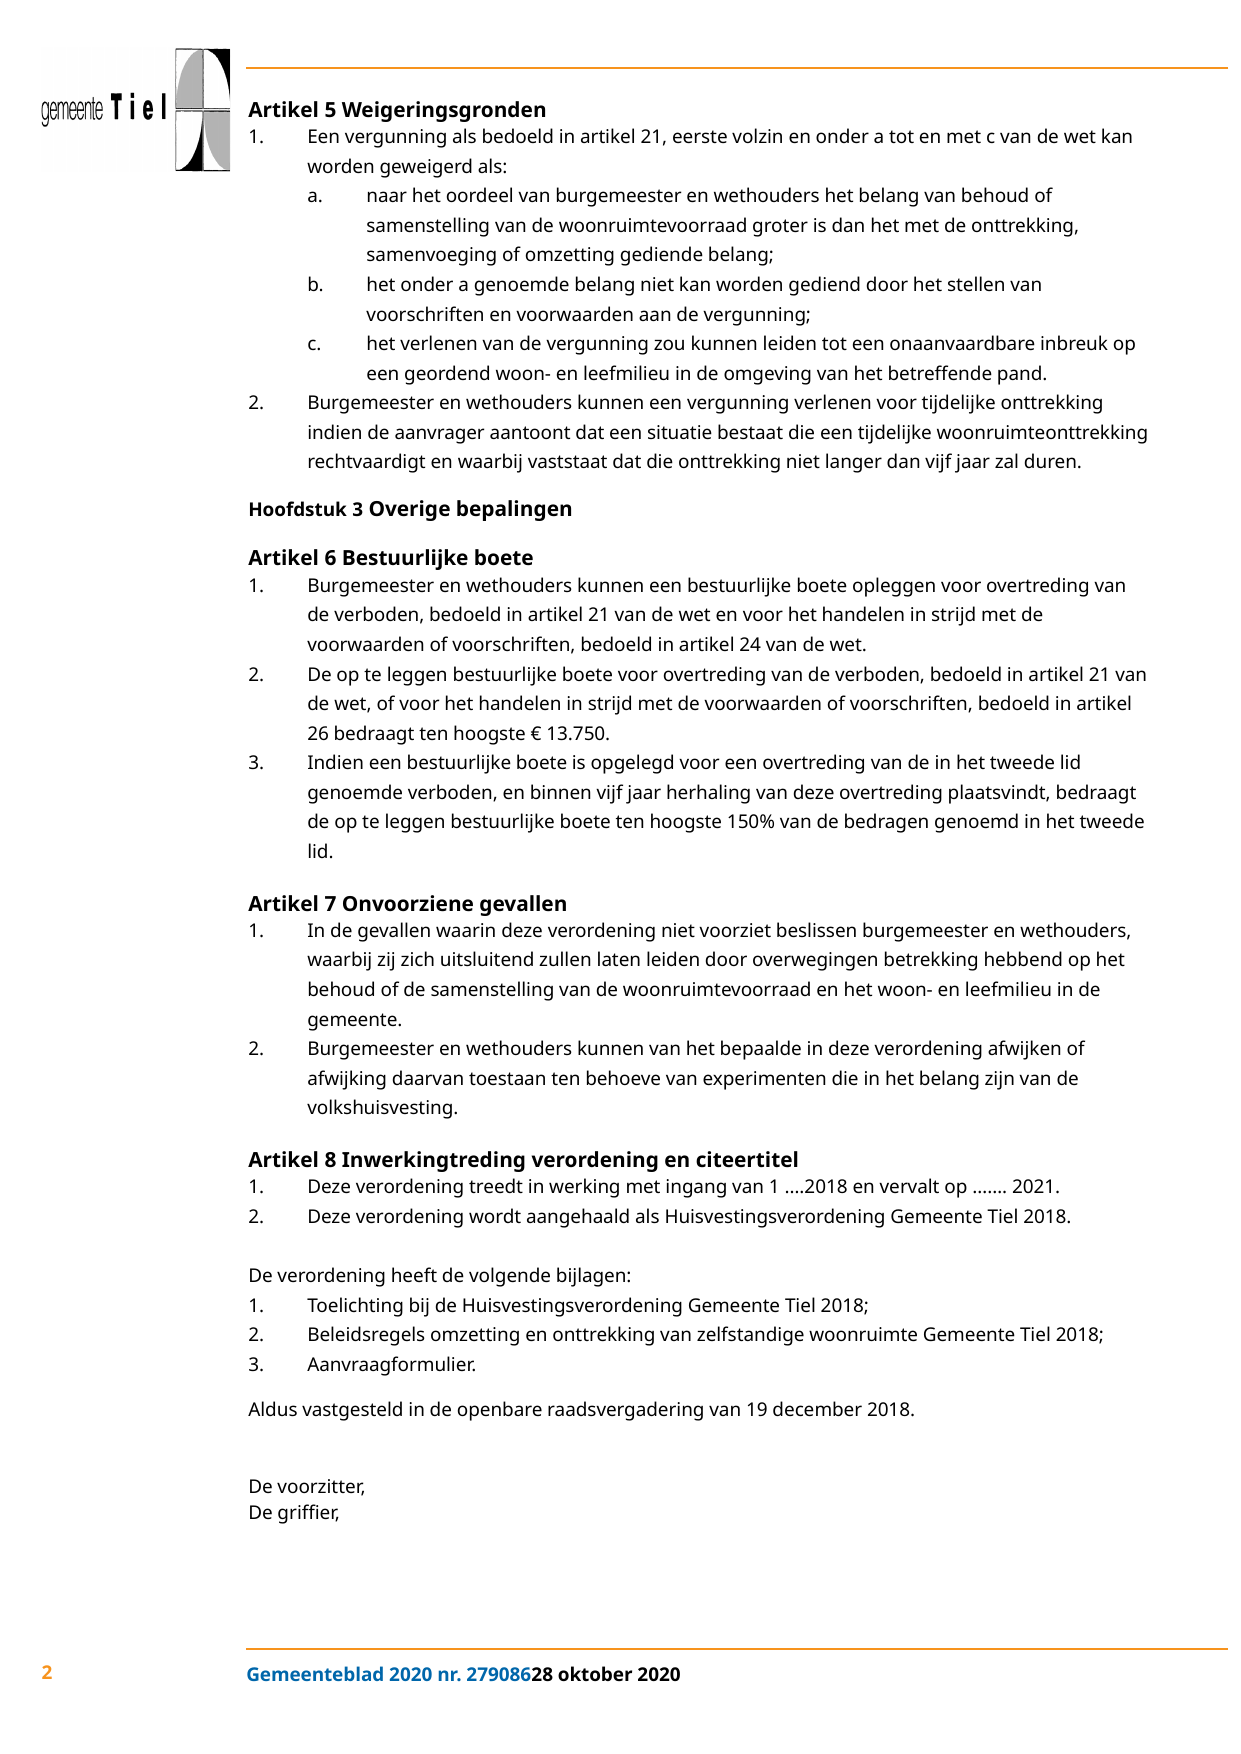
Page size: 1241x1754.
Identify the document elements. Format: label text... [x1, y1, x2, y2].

text Hoofdstuk 3 Overige bepalingen [248, 494, 1152, 523]
text De griffier, [248, 1499, 1152, 1525]
picture [41, 47, 231, 172]
list Deze verordening treedt in werking met ingang van 1 ….2018 en vervalt op ……. 2021. [248, 1173, 1152, 1199]
text Artikel 5 Weigeringsgronden [248, 95, 1152, 123]
text De voorzitter, [248, 1474, 1152, 1499]
text Aldus vastgesteld in de openbare raadsvergadering van 19 december 2018. [248, 1397, 1152, 1422]
list In de gevallen waarin deze verordening niet voorziet beslissen burgemeester en wethouders, waarbij zij zich uitsluitend zullen laten leiden door overwegingen betrekking hebbend op het behoud of de samenstelling van de woonruimtevoorraad en het woon- en leefmilieu in de gemeente. [248, 917, 1152, 1032]
list het verlenen van de vergunning zou kunnen leiden tot een onaanvaardbare inbreuk op een geordend woon- en leefmilieu in de omgeving van het betreffende pand. [307, 330, 1152, 386]
text Artikel 6 Bestuurlijke boete [248, 543, 1152, 572]
text De verordening heeft de volgende bijlagen: [248, 1262, 1152, 1288]
list De op te leggen bestuurlijke boete voor overtreding van de verboden, bedoeld in artikel 21 van de wet, of voor het handelen in strijd met de voorwaarden of voorschriften, bedoeld in artikel 26 bedraagt ten hoogste € 13.750. [248, 661, 1152, 746]
list Aanvraagformulier. [248, 1351, 1152, 1377]
list Beleidsregels omzetting en onttrekking van zelfstandige woonruimte Gemeente Tiel 2018; [248, 1321, 1152, 1347]
list Toelichting bij de Huisvestingsverordening Gemeente Tiel 2018; [248, 1292, 1152, 1317]
list Deze verordening wordt aangehaald als Huisvestingsverordening Gemeente Tiel 2018. [248, 1203, 1152, 1229]
list Burgemeester en wethouders kunnen een vergunning verlenen voor tijdelijke onttrekking indien de aanvrager aantoont dat een situatie bestaat die een tijdelijke woonruimteonttrekking rechtvaardigt en waarbij vaststaat dat die onttrekking niet langer dan vijf jaar zal duren. [248, 389, 1152, 474]
list Burgemeester en wethouders kunnen van het bepaalde in deze verordening afwijken of afwijking daarvan toestaan ten behoeve van experimenten die in het belang zijn van de volkshuisvesting. [248, 1035, 1152, 1120]
list Burgemeester en wethouders kunnen een bestuurlijke boete opleggen voor overtreding van de verboden, bedoeld in artikel 21 van de wet en voor het handelen in strijd met de voorwaarden of voorschriften, bedoeld in artikel 24 van de wet. [248, 572, 1152, 657]
text Artikel 8 Inwerkingtreding verordening en citeertitel [248, 1145, 1152, 1173]
text Artikel 7 Onvoorziene gevallen [248, 889, 1152, 917]
list het onder a genoemde belang niet kan worden gediend door het stellen van voorschriften en voorwaarden aan de vergunning; [307, 271, 1152, 326]
list Indien een bestuurlijke boete is opgelegd voor een overtreding van de in het tweede lid genoemde verboden, en binnen vijf jaar herhaling van deze overtreding plaatsvindt, bedraagt de op te leggen bestuurlijke boete ten hoogste 150% van de bedragen genoemd in het tweede lid. [248, 749, 1152, 864]
list naar het oordeel van burgemeester en wethouders het belang van behoud of samenstelling van de woonruimtevoorraad groter is dan het met de onttrekking, samenvoeging of omzetting gediende belang; [307, 182, 1152, 267]
list Een vergunning als bedoeld in artikel 21, eerste volzin en onder a tot en met c van de wet kan worden geweigerd als: [248, 123, 1152, 178]
